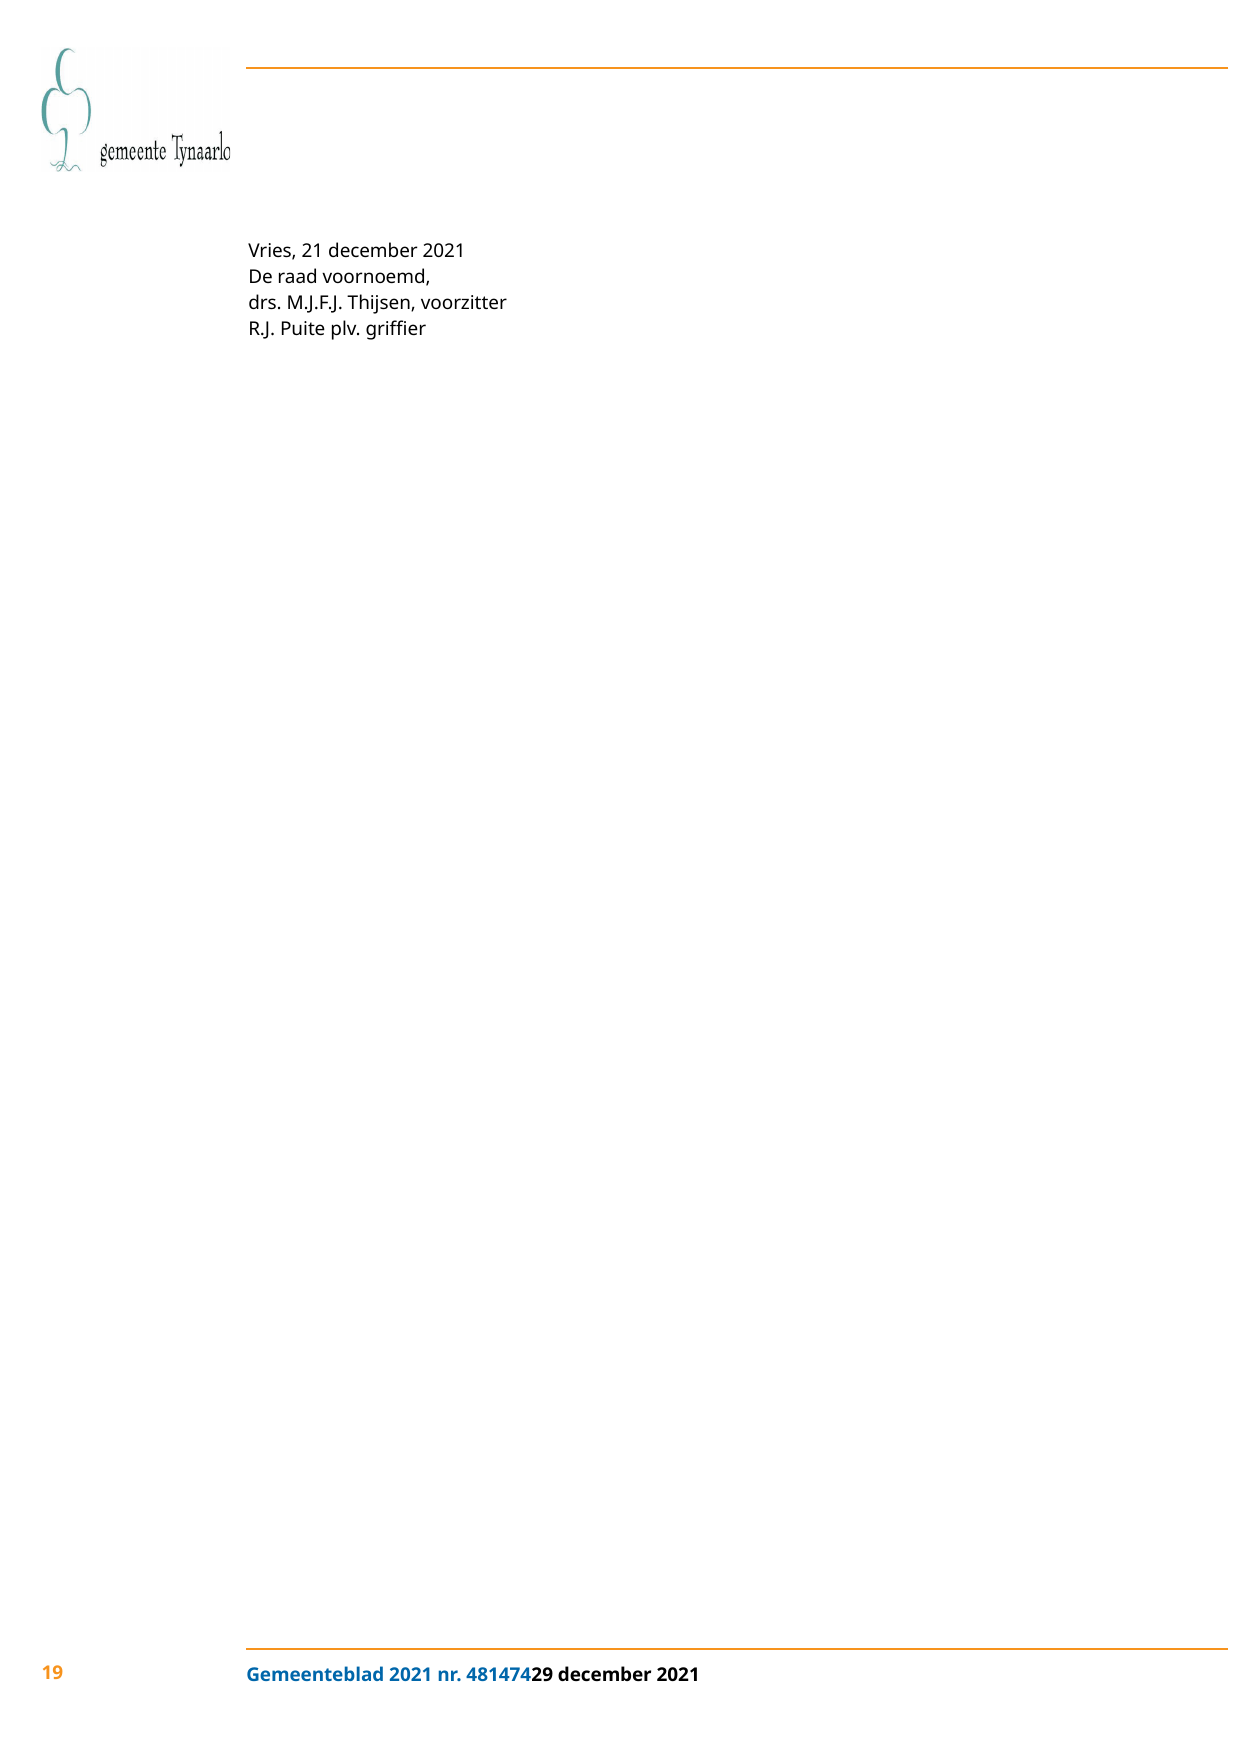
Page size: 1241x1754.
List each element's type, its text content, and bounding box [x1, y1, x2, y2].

text drs. M.J.F.J. Thijsen, voorzitter [248, 289, 1152, 315]
text De raad voornoemd, [248, 263, 1152, 289]
picture [41, 47, 231, 172]
text R.J. Puite plv. griffier [248, 315, 1152, 341]
text Vries, 21 december 2021 [248, 238, 1152, 263]
